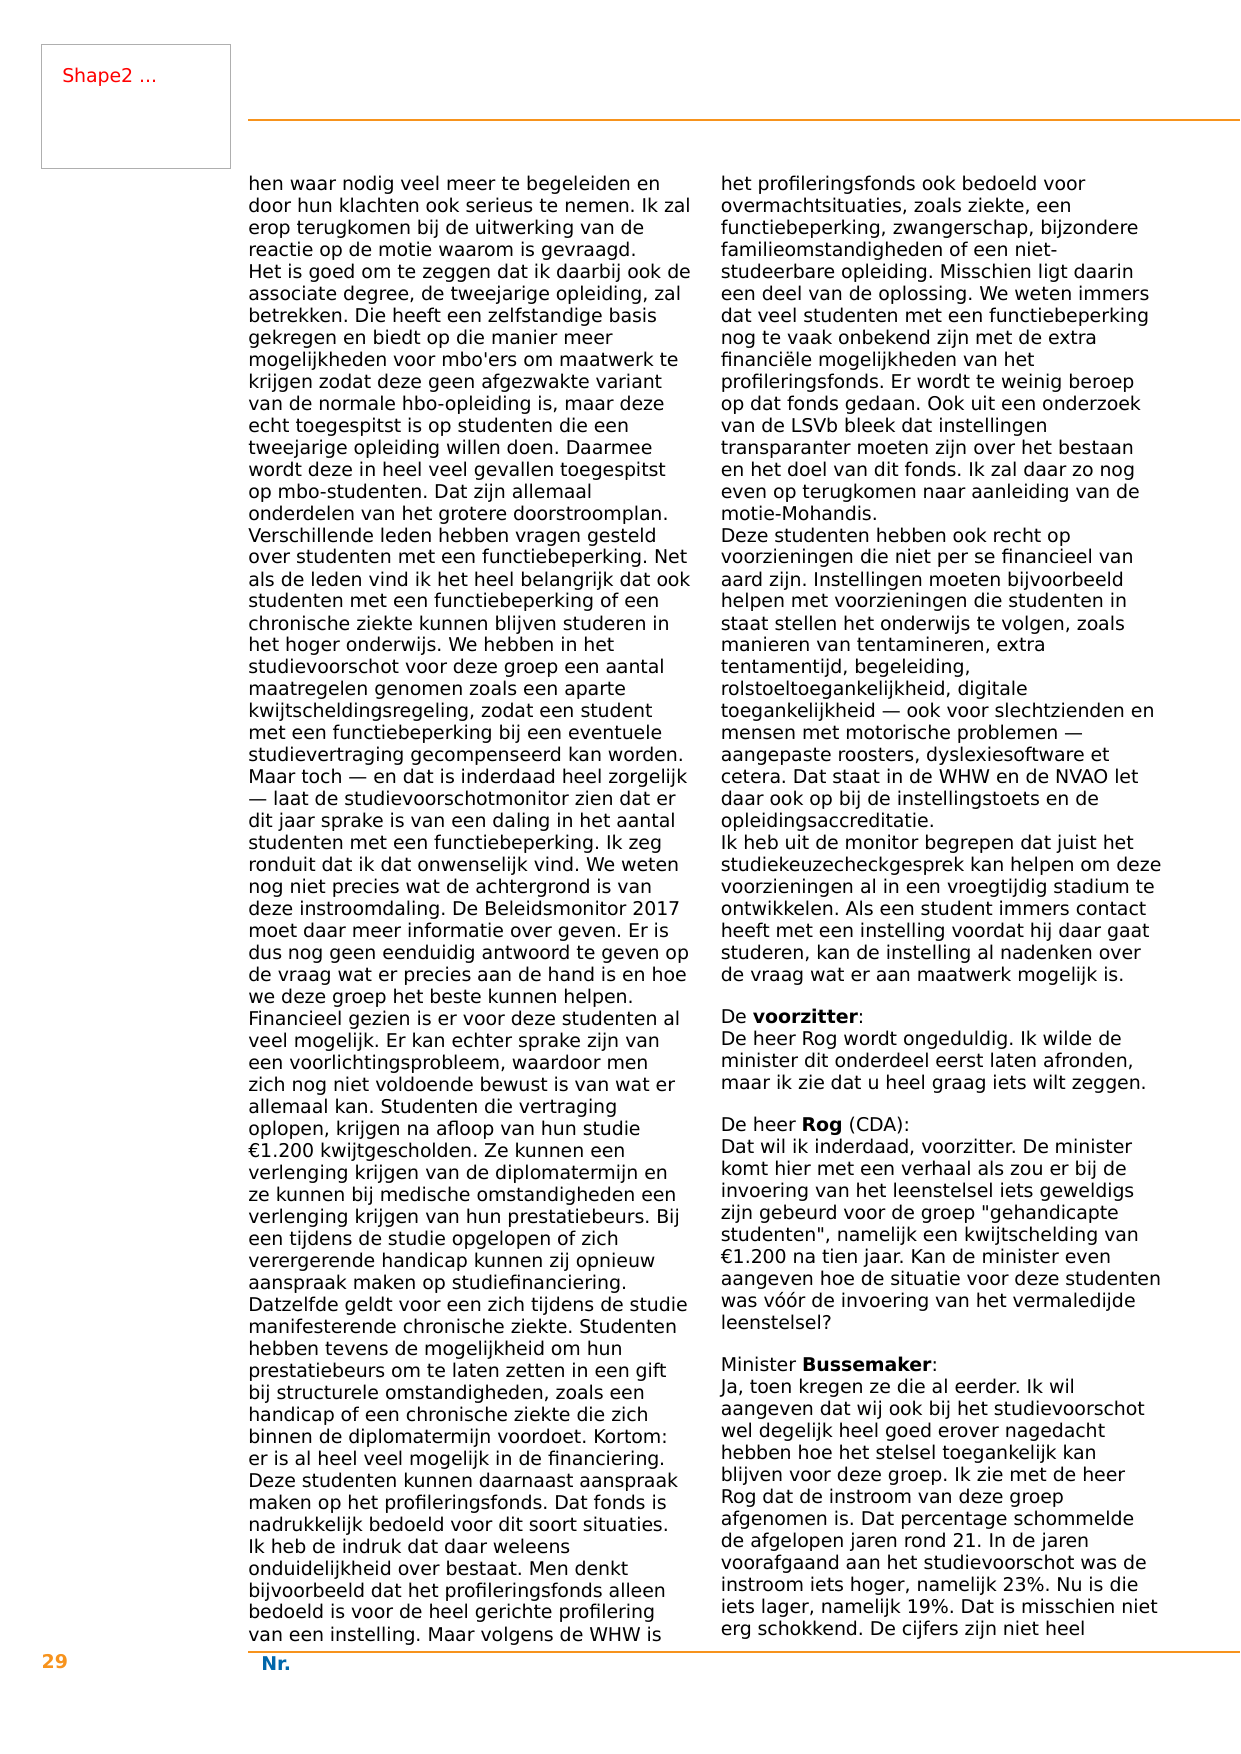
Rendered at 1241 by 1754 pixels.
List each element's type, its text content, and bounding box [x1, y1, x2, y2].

text Dat wil ik inderdaad, voorzitter. De minister komt hier met een verhaal als zou er bij de invoering van het leenstelsel iets geweldigs zijn gebeurd voor de groep "gehandicapte studenten", namelijk een kwijtschelding van €1.200 na tien jaar. Kan de minister even aangeven hoe de situatie voor deze studenten was vóór de invoering van het vermaledijde leenstelsel? [721, 1136, 1163, 1334]
text De heer Rog wordt ongeduldig. Ik wilde de minister dit onderdeel eerst laten afronden, maar ik zie dat u heel graag iets wilt zeggen. [721, 1028, 1163, 1094]
text Minister Bussemaker: [721, 1354, 1163, 1376]
text Het is goed om te zeggen dat ik daarbij ook de associate degree, de tweejarige opleiding, zal betrekken. Die heeft een zelfstandige basis gekregen en biedt op die manier meer mogelijkheden voor mbo'ers om maatwerk te krijgen zodat deze geen afgezwakte variant van de normale hbo-opleiding is, maar deze echt toegespitst is op studenten die een tweejarige opleiding willen doen. Daarmee wordt deze in heel veel gevallen toegespitst op mbo-studenten. Dat zijn allemaal onderdelen van het grotere doorstroomplan. [248, 261, 691, 524]
text De heer Rog (CDA): [721, 1114, 1163, 1136]
text Financieel gezien is er voor deze studenten al veel mogelijk. Er kan echter sprake zijn van een voorlichtingsprobleem, waardoor men zich nog niet voldoende bewust is van wat er allemaal kan. Studenten die vertraging oplopen, krijgen na afloop van hun studie €1.200 kwijtgescholden. Ze kunnen een verlenging krijgen van de diplomatermijn en ze kunnen bij medische omstandigheden een verlenging krijgen van hun prestatiebeurs. Bij een tijdens de studie opgelopen of zich verergerende handicap kunnen zij opnieuw aanspraak maken op studiefinanciering. Datzelfde geldt voor een zich tijdens de studie manifesterende chronische ziekte. Studenten hebben tevens de mogelijkheid om hun prestatiebeurs om te laten zetten in een gift bij structurele omstandigheden, zoals een handicap of een chronische ziekte die zich binnen de diplomatermijn voordoet. Kortom: er is al heel veel mogelijk in de financiering. [248, 1008, 691, 1469]
text Ja, toen kregen ze die al eerder. Ik wil aangeven dat wij ook bij het studievoorschot wel degelijk heel goed erover nagedacht hebben hoe het stelsel toegankelijk kan blijven voor deze groep. Ik zie met de heer Rog dat de instroom van deze groep afgenomen is. Dat percentage schommelde de afgelopen jaren rond 21. In de jaren voorafgaand aan het studievoorschot was de instroom iets hoger, namelijk 23%. Nu is die iets lager, namelijk 19%. Dat is misschien niet erg schokkend. De cijfers zijn niet heel [721, 1376, 1163, 1639]
text Deze studenten hebben ook recht op voorzieningen die niet per se financieel van aard zijn. Instellingen moeten bijvoorbeeld helpen met voorzieningen die studenten in staat stellen het onderwijs te volgen, zoals manieren van tentamineren, extra tentamentijd, begeleiding, rolstoeltoegankelijkheid, digitale toegankelijkheid — ook voor slechtzienden en mensen met motorische problemen — aangepaste roosters, dyslexiesoftware et cetera. Dat staat in de WHW en de NVAO let daar ook op bij de instellingstoets en de opleidingsaccreditatie. [721, 524, 1163, 832]
text Verschillende leden hebben vragen gesteld over studenten met een functiebeperking. Net als de leden vind ik het heel belangrijk dat ook studenten met een functiebeperking of een chronische ziekte kunnen blijven studeren in het hoger onderwijs. We hebben in het studievoorschot voor deze groep een aantal maatregelen genomen zoals een aparte kwijtscheldingsregeling, zodat een student met een functiebeperking bij een eventuele studievertraging gecompenseerd kan worden. Maar toch — en dat is inderdaad heel zorgelijk — laat de studievoorschotmonitor zien dat er dit jaar sprake is van een daling in het aantal studenten met een functiebeperking. Ik zeg ronduit dat ik dat onwenselijk vind. We weten nog niet precies wat de achtergrond is van deze instroomdaling. De Beleidsmonitor 2017 moet daar meer informatie over geven. Er is dus nog geen eenduidig antwoord te geven op de vraag wat er precies aan de hand is en hoe we deze groep het beste kunnen helpen. [248, 524, 691, 1008]
text De voorzitter: [721, 1006, 1163, 1028]
text Deze studenten kunnen daarnaast aanspraak maken op het profileringsfonds. Dat fonds is nadrukkelijk bedoeld voor dit soort situaties. Ik heb de indruk dat daar weleens onduidelijkheid over bestaat. Men denkt bijvoorbeeld dat het profileringsfonds alleen bedoeld is voor de heel gerichte profilering van een instelling. Maar volgens de WHW is [248, 1469, 691, 1645]
text het profileringsfonds ook bedoeld voor overmachtsituaties, zoals ziekte, een functiebeperking, zwangerschap, bijzondere familieomstandigheden of een niet-studeerbare opleiding. Misschien ligt daarin een deel van de oplossing. We weten immers dat veel studenten met een functiebeperking nog te vaak onbekend zijn met de extra financiële mogelijkheden van het profileringsfonds. Er wordt te weinig beroep op dat fonds gedaan. Ook uit een onderzoek van de LSVb bleek dat instellingen transparanter moeten zijn over het bestaan en het doel van dit fonds. Ik zal daar zo nog even op terugkomen naar aanleiding van de motie-Mohandis. [721, 173, 1163, 524]
text Ik heb uit de monitor begrepen dat juist het studiekeuzecheckgesprek kan helpen om deze voorzieningen al in een vroegtijdig stadium te ontwikkelen. Als een student immers contact heeft met een instelling voordat hij daar gaat studeren, kan de instelling al nadenken over de vraag wat er aan maatwerk mogelijk is. [721, 832, 1163, 986]
text hen waar nodig veel meer te begeleiden en door hun klachten ook serieus te nemen. Ik zal erop terugkomen bij de uitwerking van de reactie op de motie waarom is gevraagd. [248, 173, 691, 261]
